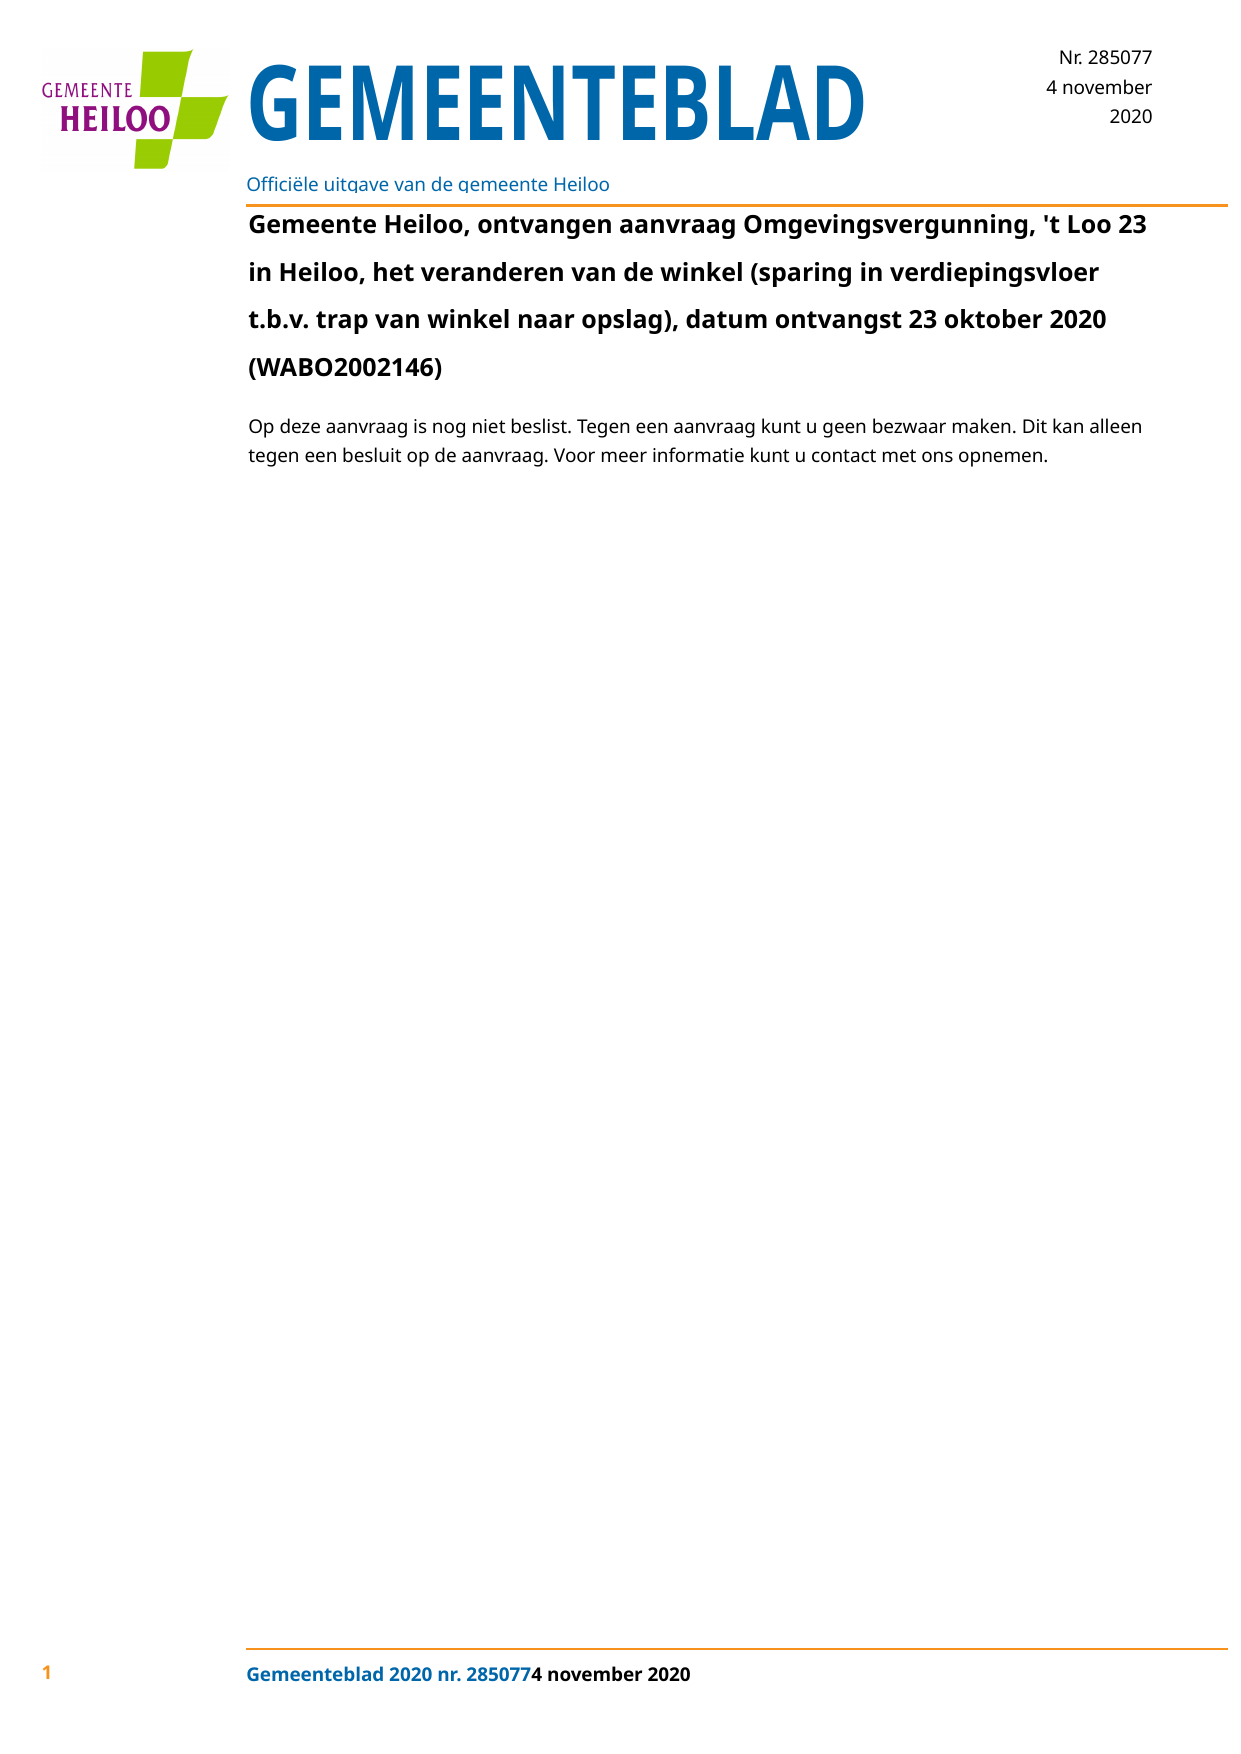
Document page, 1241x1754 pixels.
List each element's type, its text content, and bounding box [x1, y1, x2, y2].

text Op deze aanvraag is nog niet beslist. Tegen een aanvraag kunt u geen bezwaar maken. Dit kan alleen tegen een besluit op de aanvraag. Voor meer informatie kunt u contact met ons opnemen. [248, 413, 1152, 468]
picture [41, 47, 231, 172]
text Gemeente Heiloo, ontvangen aanvraag Omgevingsvergunning, 't Loo 23 in Heiloo, het veranderen van de winkel (sparing in verdiepingsvloer t.b.v. trap van winkel naar opslag), datum ontvangst 23 oktober 2020 (WABO2002146) [248, 207, 1152, 384]
